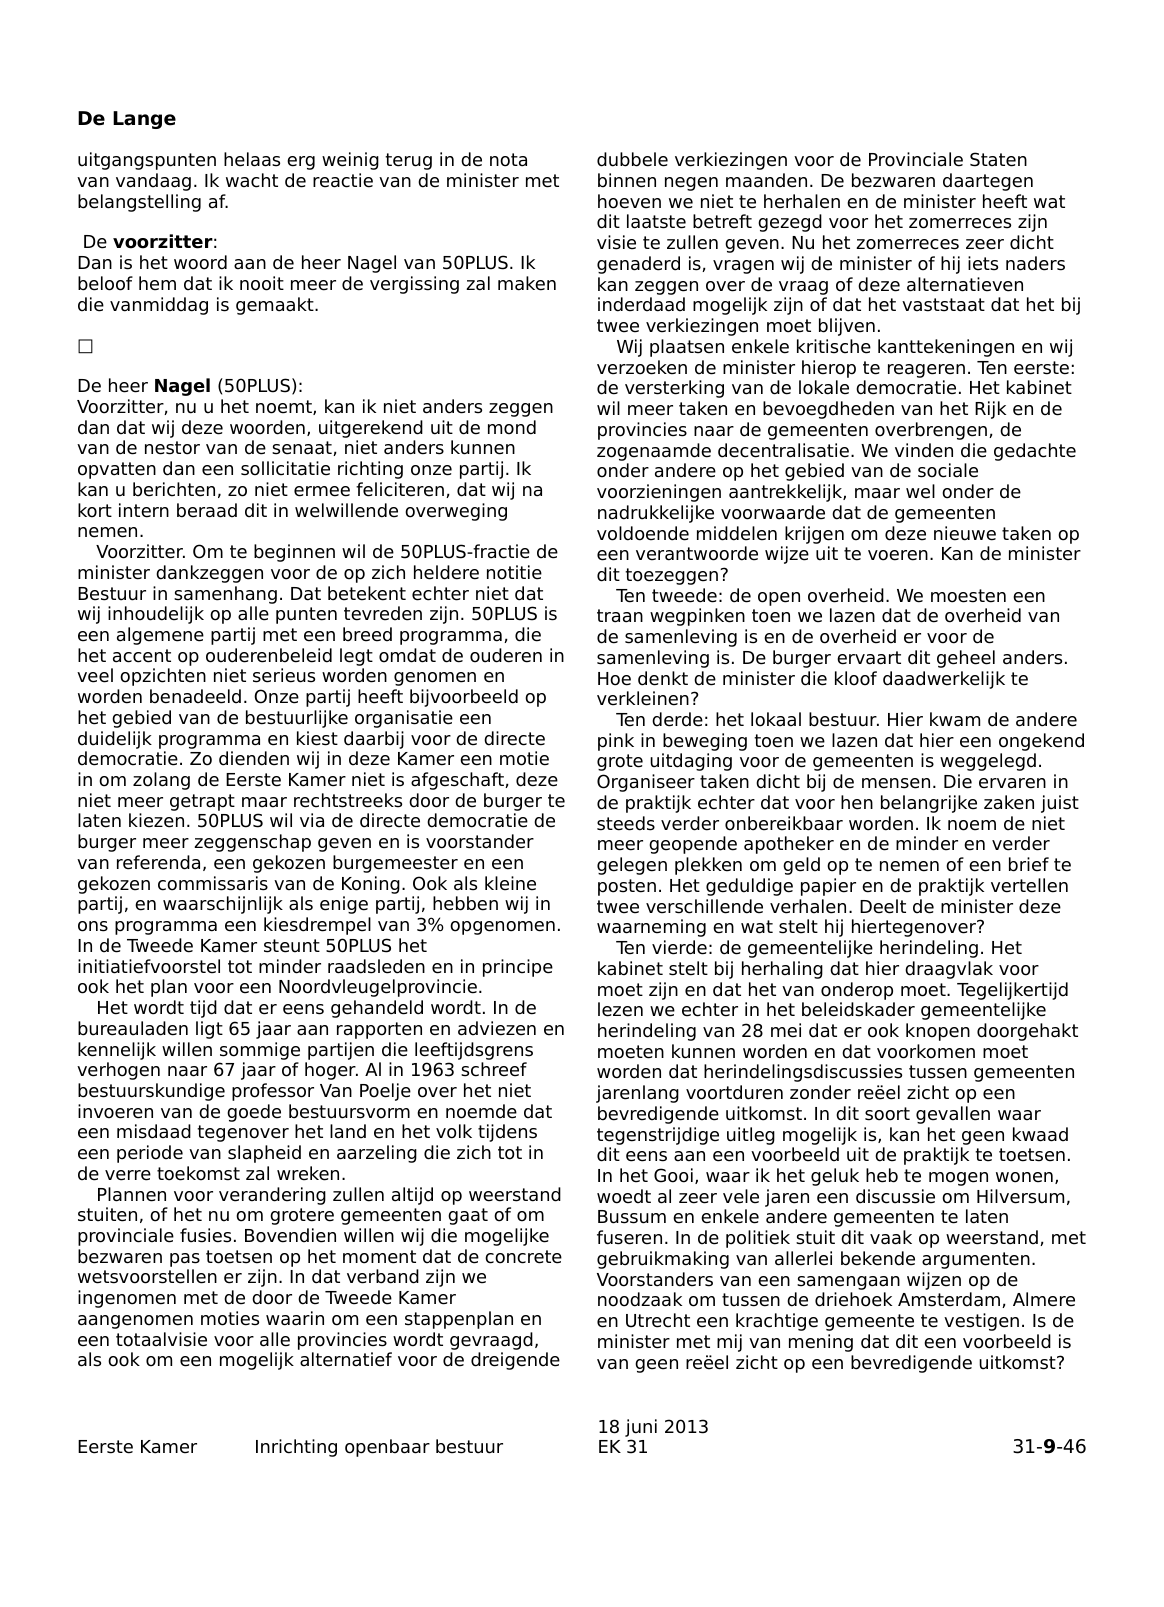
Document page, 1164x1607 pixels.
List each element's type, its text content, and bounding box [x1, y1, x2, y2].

text Het wordt tijd dat er eens gehandeld wordt. In de bureauladen ligt 65 jaar aan rapporten en adviezen en kennelijk willen sommige partijen die leeftijdsgrens verhogen naar 67 jaar of hoger. Al in 1963 schreef bestuurskundige professor Van Poelje over het niet invoeren van de goede bestuursvorm en noemde dat een misdaad tegenover het land en het volk tijdens een periode van slapheid en aarzeling die zich tot in de verre toekomst zal wreken. [77, 998, 567, 1184]
text Wij plaatsen enkele kritische kanttekeningen en wij verzoeken de minister hierop te reageren. Ten eerste: de versterking van de lokale democratie. Het kabinet wil meer taken en bevoegdheden van het Rijk en de provincies naar de gemeenten overbrengen, de zogenaamde decentralisatie. We vinden die gedachte onder andere op het gebied van de sociale voorzieningen aantrekkelijk, maar wel onder de nadrukkelijke voorwaarde dat de gemeenten voldoende middelen krijgen om deze nieuwe taken op een verantwoorde wijze uit te voeren. Kan de minister dit toezeggen? [596, 337, 1087, 586]
text Ten tweede: de open overheid. We moesten een traan wegpinken toen we lazen dat de overheid van de samenleving is en de overheid er voor de samenleving is. De burger ervaart dit geheel anders. Hoe denkt de minister die kloof daadwerkelijk te verkleinen? [596, 586, 1087, 710]
text Ten vierde: de gemeentelijke herindeling. Het kabinet stelt bij herhaling dat hier draagvlak voor moet zijn en dat het van onderop moet. Tegelijkertijd lezen we echter in het beleidskader gemeentelijke herindeling van 28 mei dat er ook knopen doorgehakt moeten kunnen worden en dat voorkomen moet worden dat herindelingsdiscussies tussen gemeenten jarenlang voortduren zonder reëel zicht op een bevredigende uitkomst. In dit soort gevallen waar tegenstrijdige uitleg mogelijk is, kan het geen kwaad dit eens aan een voorbeeld uit de praktijk te toetsen. In het Gooi, waar ik het geluk heb te mogen wonen, woedt al zeer vele jaren een discussie om Hilversum, Bussum en enkele andere gemeenten te laten fuseren. In de politiek stuit dit vaak op weerstand, met gebruikmaking van allerlei bekende argumenten. Voorstanders van een samengaan wijzen op de noodzaak om tussen de driehoek Amsterdam, Almere en Utrecht een krachtige gemeente te vestigen. Is de minister met mij van mening dat dit een voorbeeld is van geen reëel zicht op een bevredigende uitkomst? [596, 938, 1087, 1373]
text dubbele verkiezingen voor de Provinciale Staten binnen negen maanden. De bezwaren daartegen hoeven we niet te herhalen en de minister heeft wat dit laatste betreft gezegd voor het zomerreces zijn visie te zullen geven. Nu het zomerreces zeer dicht genaderd is, vragen wij de minister of hij iets naders kan zeggen over de vraag of deze alternatieven inderdaad mogelijk zijn of dat het vaststaat dat het bij twee verkiezingen moet blijven. [596, 150, 1087, 337]
text De voorzitter: [77, 232, 567, 253]
text De heer Nagel (50PLUS): [77, 376, 567, 397]
text □ [77, 335, 567, 356]
text Plannen voor verandering zullen altijd op weerstand stuiten, of het nu om grotere gemeenten gaat of om provinciale fusies. Bovendien willen wij die mogelijke bezwaren pas toetsen op het moment dat de concrete wetsvoorstellen er zijn. In dat verband zijn we ingenomen met de door de Tweede Kamer aangenomen moties waarin om een stappenplan en een totaalvisie voor alle provincies wordt gevraagd, als ook om een mogelijk alternatief voor de dreigende [77, 1184, 567, 1371]
text uitgangspunten helaas erg weinig terug in de nota van vandaag. Ik wacht de reactie van de minister met belangstelling af. [77, 150, 567, 212]
text Dan is het woord aan de heer Nagel van 50PLUS. Ik beloof hem dat ik nooit meer de vergissing zal maken die vanmiddag is gemaakt. [77, 253, 567, 315]
text Voorzitter, nu u het noemt, kan ik niet anders zeggen dan dat wij deze woorden, uitgerekend uit de mond van de nestor van de senaat, niet anders kunnen opvatten dan een sollicitatie richting onze partij. Ik kan u berichten, zo niet ermee feliciteren, dat wij na kort intern beraad dit in welwillende overweging nemen. [77, 397, 567, 542]
text Voorzitter. Om te beginnen wil de 50PLUS-fractie de minister dankzeggen voor de op zich heldere notitie Bestuur in samenhang. Dat betekent echter niet dat wij inhoudelijk op alle punten tevreden zijn. 50PLUS is een algemene partij met een breed programma, die het accent op ouderenbeleid legt omdat de ouderen in veel opzichten niet serieus worden genomen en worden benadeeld. Onze partij heeft bijvoorbeeld op het gebied van de bestuurlijke organisatie een duidelijk programma en kiest daarbij voor de directe democratie. Zo dienden wij in deze Kamer een motie in om zolang de Eerste Kamer niet is afgeschaft, deze niet meer getrapt maar rechtstreeks door de burger te laten kiezen. 50PLUS wil via de directe democratie de burger meer zeggenschap geven en is voorstander van referenda, een gekozen burgemeester en een gekozen commissaris van de Koning. Ook als kleine partij, en waarschijnlijk als enige partij, hebben wij in ons programma een kiesdrempel van 3% opgenomen. In de Tweede Kamer steunt 50PLUS het initiatiefvoorstel tot minder raadsleden en in principe ook het plan voor een Noordvleugelprovincie. [77, 542, 567, 998]
text Ten derde: het lokaal bestuur. Hier kwam de andere pink in beweging toen we lazen dat hier een ongekend grote uitdaging voor de gemeenten is weggelegd. Organiseer taken dicht bij de mensen. Die ervaren in de praktijk echter dat voor hen belangrijke zaken juist steeds verder onbereikbaar worden. Ik noem de niet meer geopende apotheker en de minder en verder gelegen plekken om geld op te nemen of een brief te posten. Het geduldige papier en de praktijk vertellen twee verschillende verhalen. Deelt de minister deze waarneming en wat stelt hij hiertegenover? [596, 710, 1087, 938]
